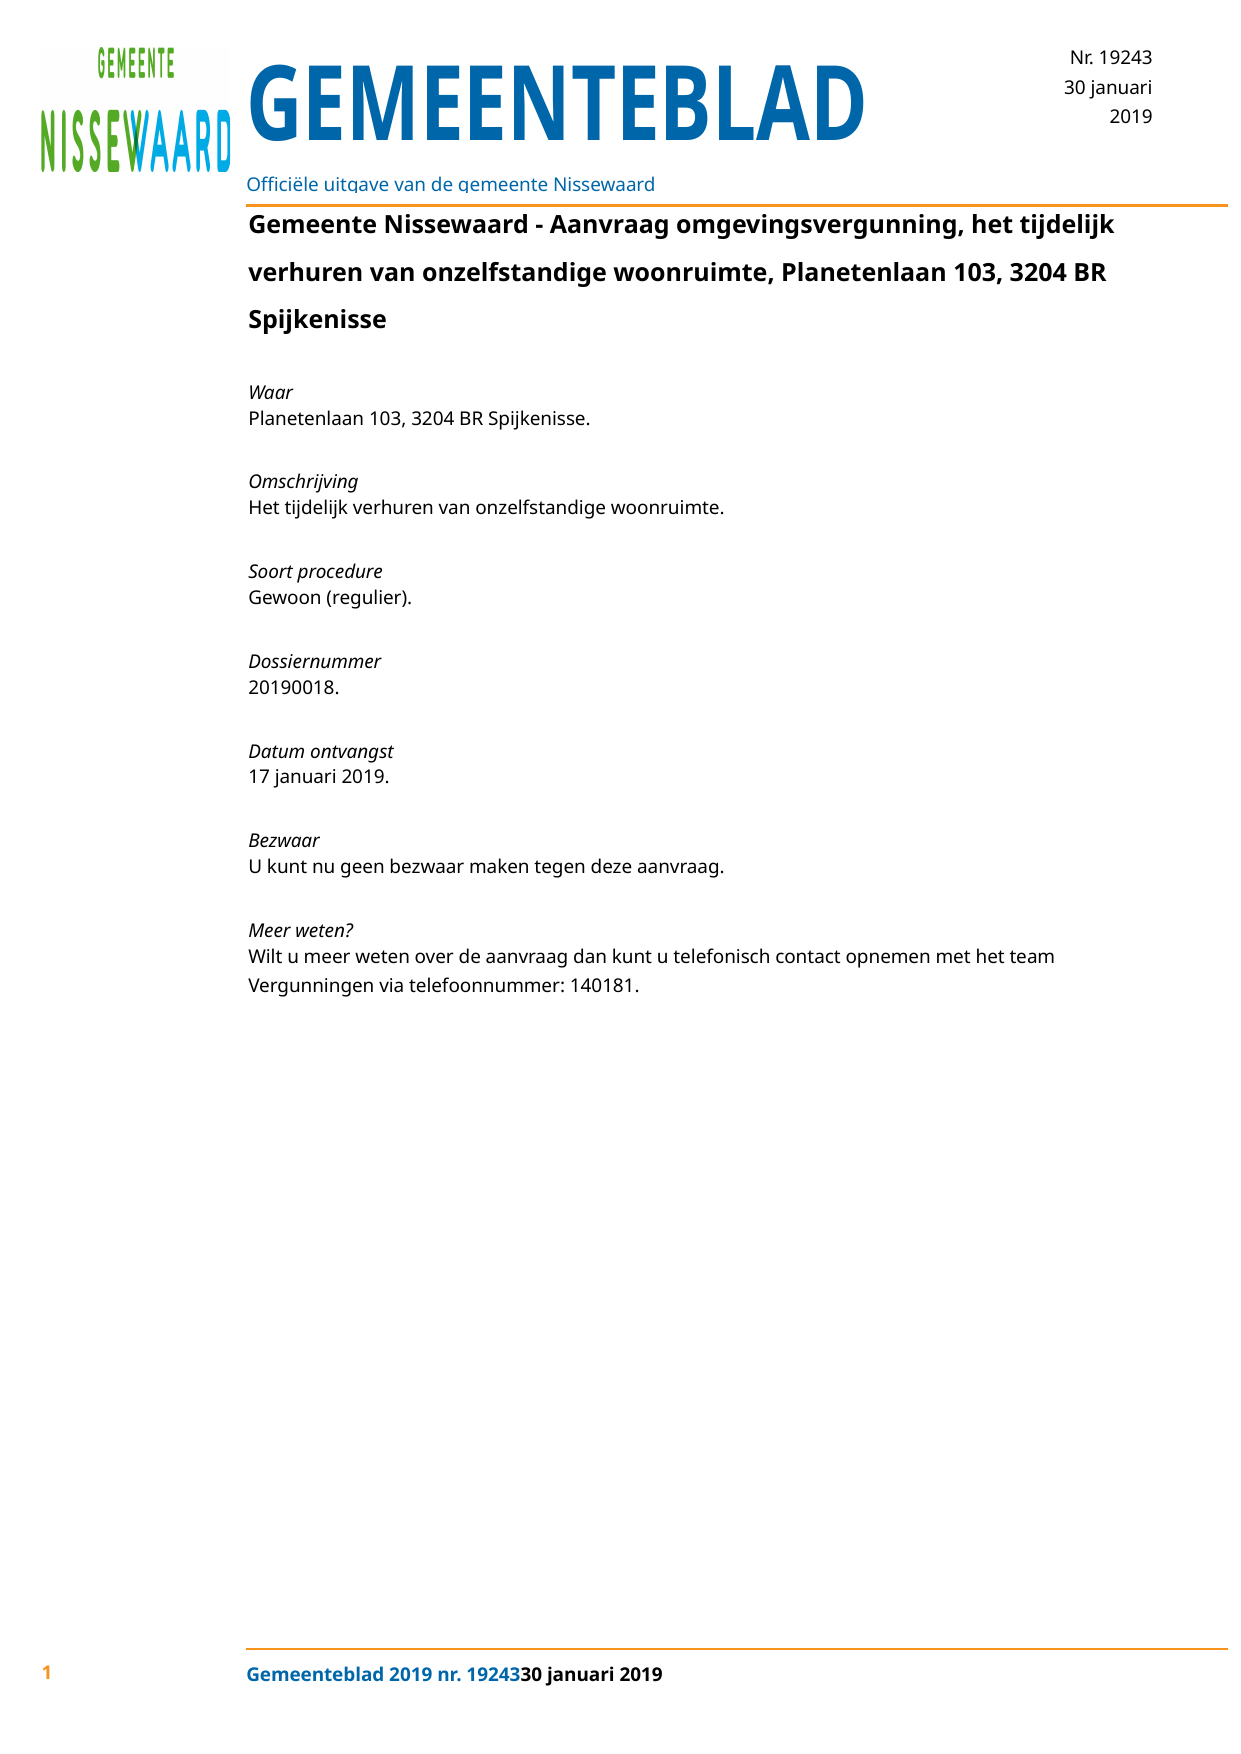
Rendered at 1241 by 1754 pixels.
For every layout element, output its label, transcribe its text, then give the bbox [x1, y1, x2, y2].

picture [201, 122, 206, 138]
picture [176, 157, 187, 172]
text Het tijdelijk verhuren van onzelfstandige woonruimte. [248, 494, 1152, 520]
text Omschrijving [248, 469, 1152, 494]
picture [222, 122, 227, 160]
text Gemeente Nissewaard - Aanvraag omgevingsvergunning, het tijdelijk verhuren van onzelfstandige woonruimte, Planetenlaan 103, 3204 BR Spijkenisse [248, 207, 1152, 336]
picture [154, 157, 165, 172]
text Datum ontvangst [248, 738, 1152, 763]
text Dossiernummer [248, 648, 1152, 674]
text Meer weten? [248, 917, 1152, 943]
text Gewoon (regulier). [248, 584, 1152, 610]
picture [41, 47, 231, 172]
text Planetenlaan 103, 3204 BR Spijkenisse. [248, 405, 1152, 431]
text Bezwaar [248, 827, 1152, 853]
text 17 januari 2019. [248, 763, 1152, 789]
text 20190018. [248, 674, 1152, 699]
text Wilt u meer weten over de aanvraag dan kunt u telefonisch contact opnemen met het team Vergunningen via telefoonnummer: 140181. [248, 943, 1152, 998]
text Waar [248, 379, 1152, 405]
text Soort procedure [248, 558, 1152, 584]
picture [200, 151, 206, 172]
text U kunt nu geen bezwaar maken tegen deze aanvraag. [248, 853, 1152, 879]
